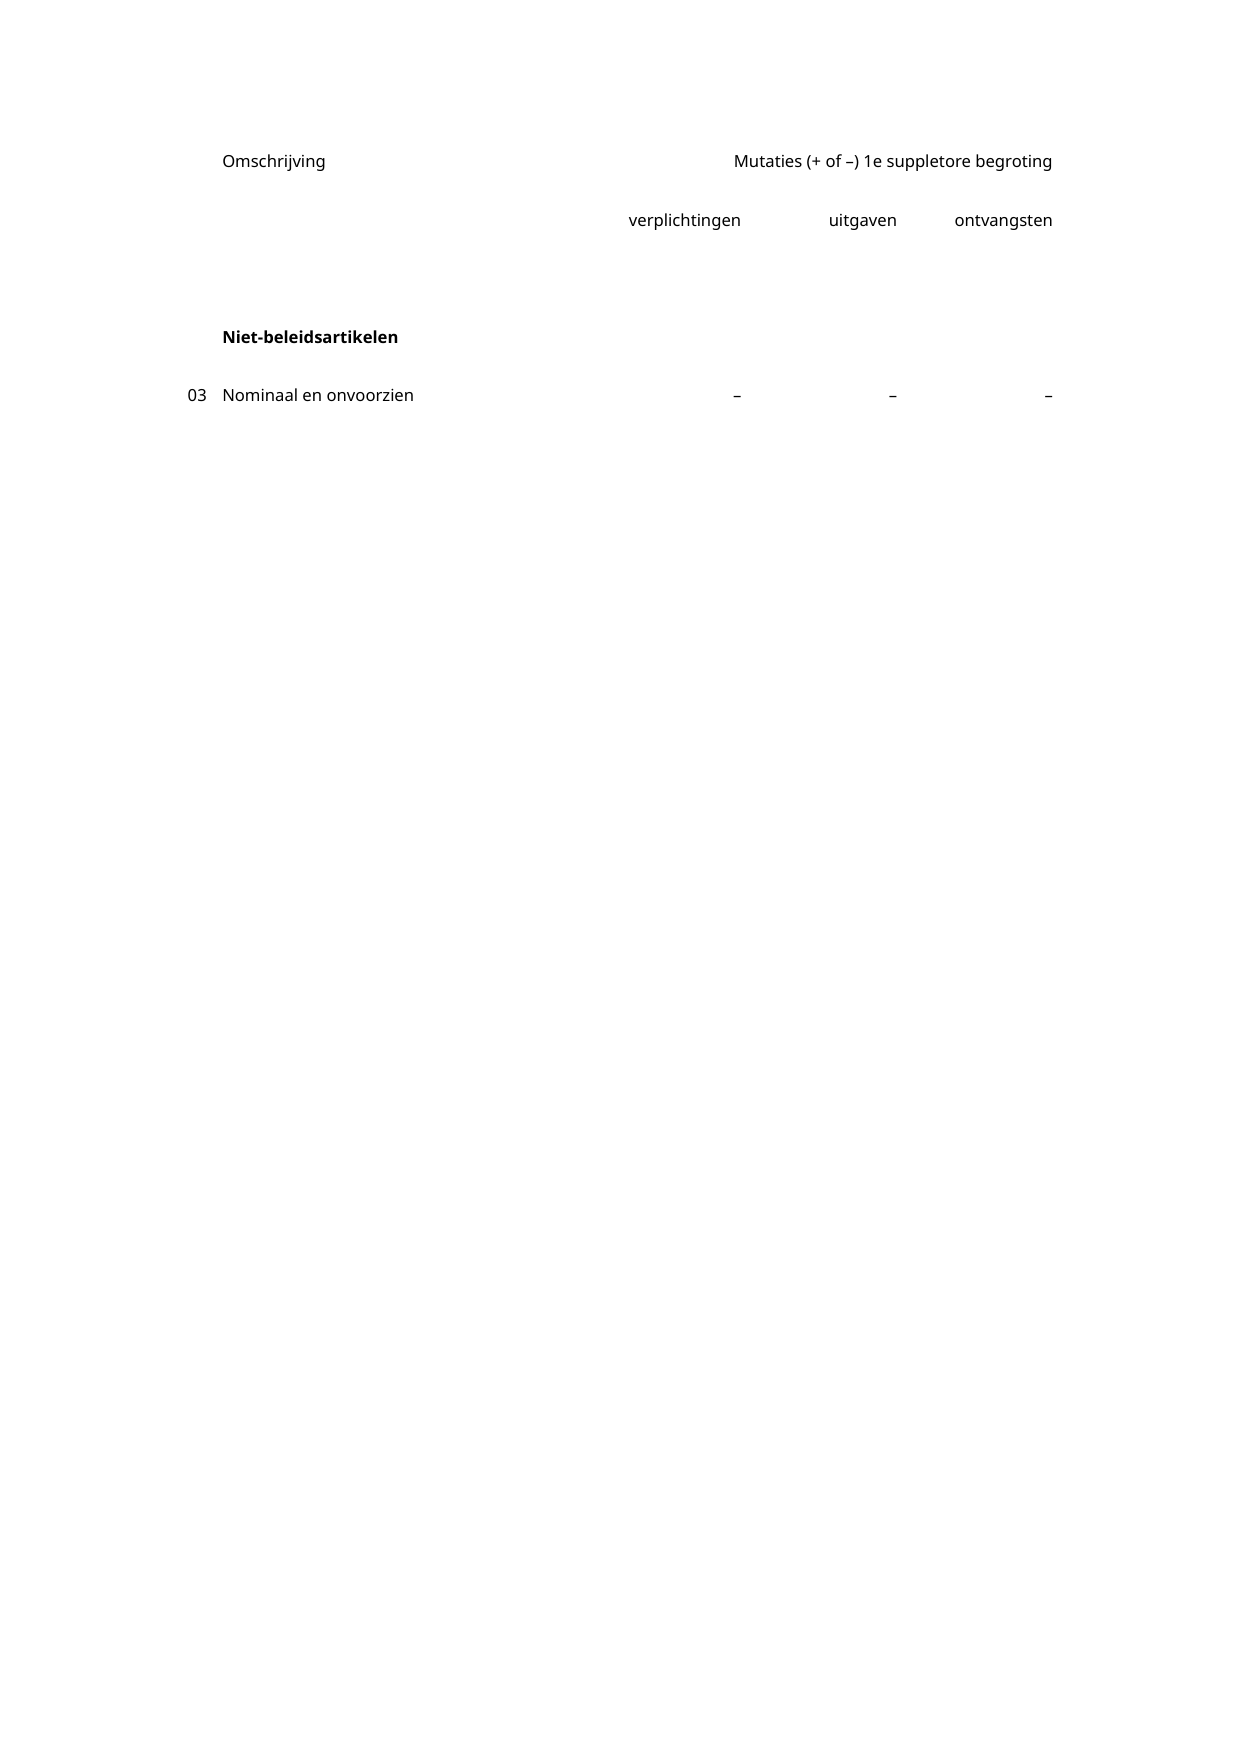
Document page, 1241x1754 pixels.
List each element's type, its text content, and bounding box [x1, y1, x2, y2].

table_header [188, 150, 222, 208]
table_cell [897, 267, 1053, 325]
table_header Omschrijving [222, 150, 568, 208]
table_cell Nominaal en onvoorzien [222, 384, 568, 436]
table_cell uitgaven [741, 209, 897, 267]
table_header Mutaties (+ of –) 1e suppletore begroting [568, 150, 1053, 208]
table_cell ontvangsten [897, 209, 1053, 267]
table_cell [568, 325, 741, 384]
table_cell – [568, 384, 741, 436]
table_cell – [897, 384, 1053, 436]
table_cell 03 [188, 384, 222, 436]
table_cell [188, 209, 222, 267]
table_cell [897, 325, 1053, 384]
table_cell [222, 209, 568, 267]
table_cell [741, 325, 897, 384]
table_cell verplichtingen [568, 209, 741, 267]
table_cell [568, 267, 741, 325]
table_cell – [741, 384, 897, 436]
table_cell [741, 267, 897, 325]
table_cell [222, 267, 568, 325]
table_cell [188, 325, 222, 384]
table_cell Niet-beleidsartikelen [222, 325, 568, 384]
table_cell [188, 267, 222, 325]
